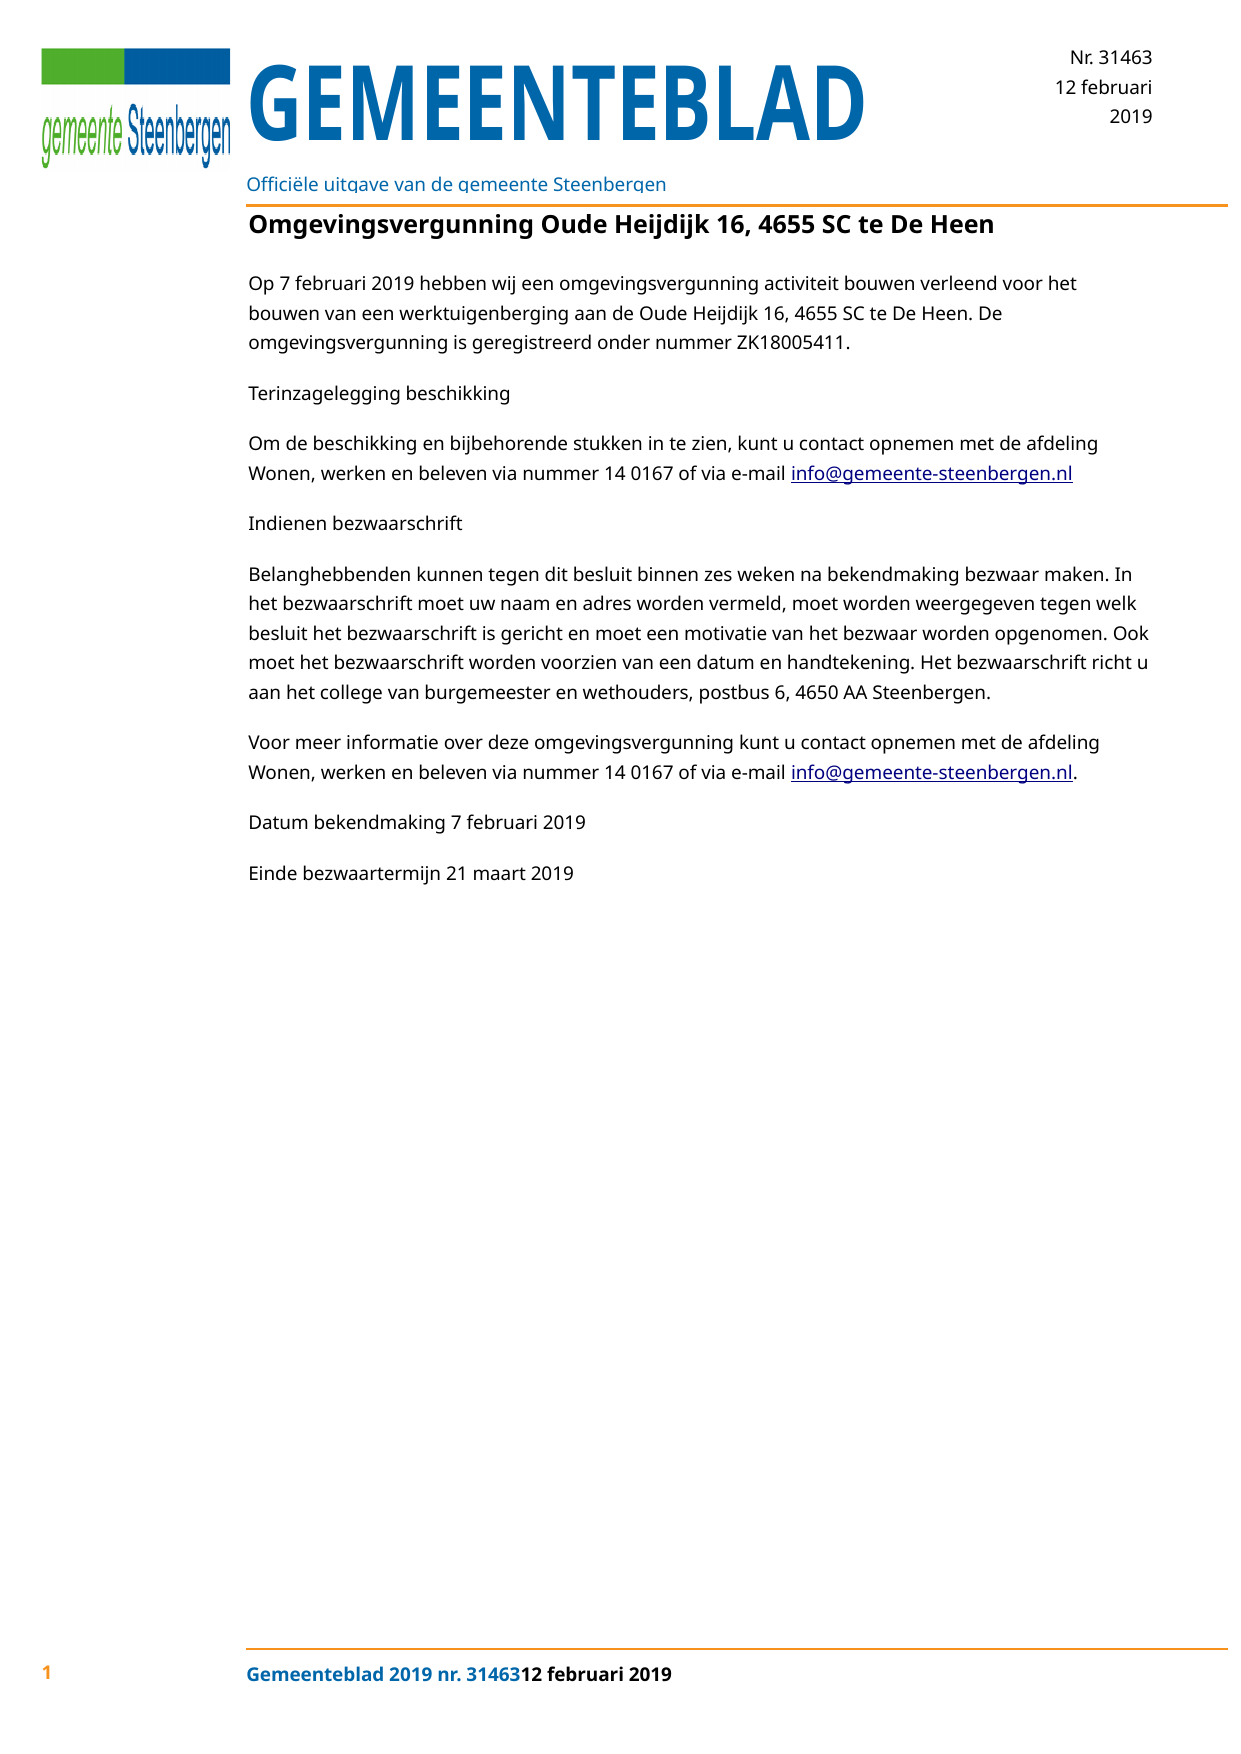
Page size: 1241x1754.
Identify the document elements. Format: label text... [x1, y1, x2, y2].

picture [41, 47, 231, 172]
text Voor meer informatie over deze omgevingsvergunning kunt u contact opnemen met de afdeling Wonen, werken en beleven via nummer 14 0167 of via e-mail info@gemeente-steenbergen.nl. [248, 729, 1152, 785]
text Indienen bezwaarschrift [248, 510, 1152, 536]
text Einde bezwaartermijn 21 maart 2019 [248, 860, 1152, 886]
text Omgevingsvergunning Oude Heijdijk 16, 4655 SC te De Heen [248, 207, 1152, 241]
text Op 7 februari 2019 hebben wij een omgevingsvergunning activiteit bouwen verleend voor het bouwen van een werktuigenberging aan de Oude Heijdijk 16, 4655 SC te De Heen. De omgevingsvergunning is geregistreerd onder nummer ZK18005411. [248, 270, 1152, 355]
text Datum bekendmaking 7 februari 2019 [248, 809, 1152, 835]
text Terinzagelegging beschikking [248, 380, 1152, 406]
text Om de beschikking en bijbehorende stukken in te zien, kunt u contact opnemen met de afdeling Wonen, werken en beleven via nummer 14 0167 of via e-mail info@gemeente-steenbergen.nl [248, 430, 1152, 486]
text Belanghebbenden kunnen tegen dit besluit binnen zes weken na bekendmaking bezwaar maken. In het bezwaarschrift moet uw naam en adres worden vermeld, moet worden weergegeven tegen welk besluit het bezwaarschrift is gericht en moet een motivatie van het bezwaar worden opgenomen. Ook moet het bezwaarschrift worden voorzien van een datum en handtekening. Het bezwaarschrift richt u aan het college van burgemeester en wethouders, postbus 6, 4650 AA Steenbergen. [248, 561, 1152, 705]
